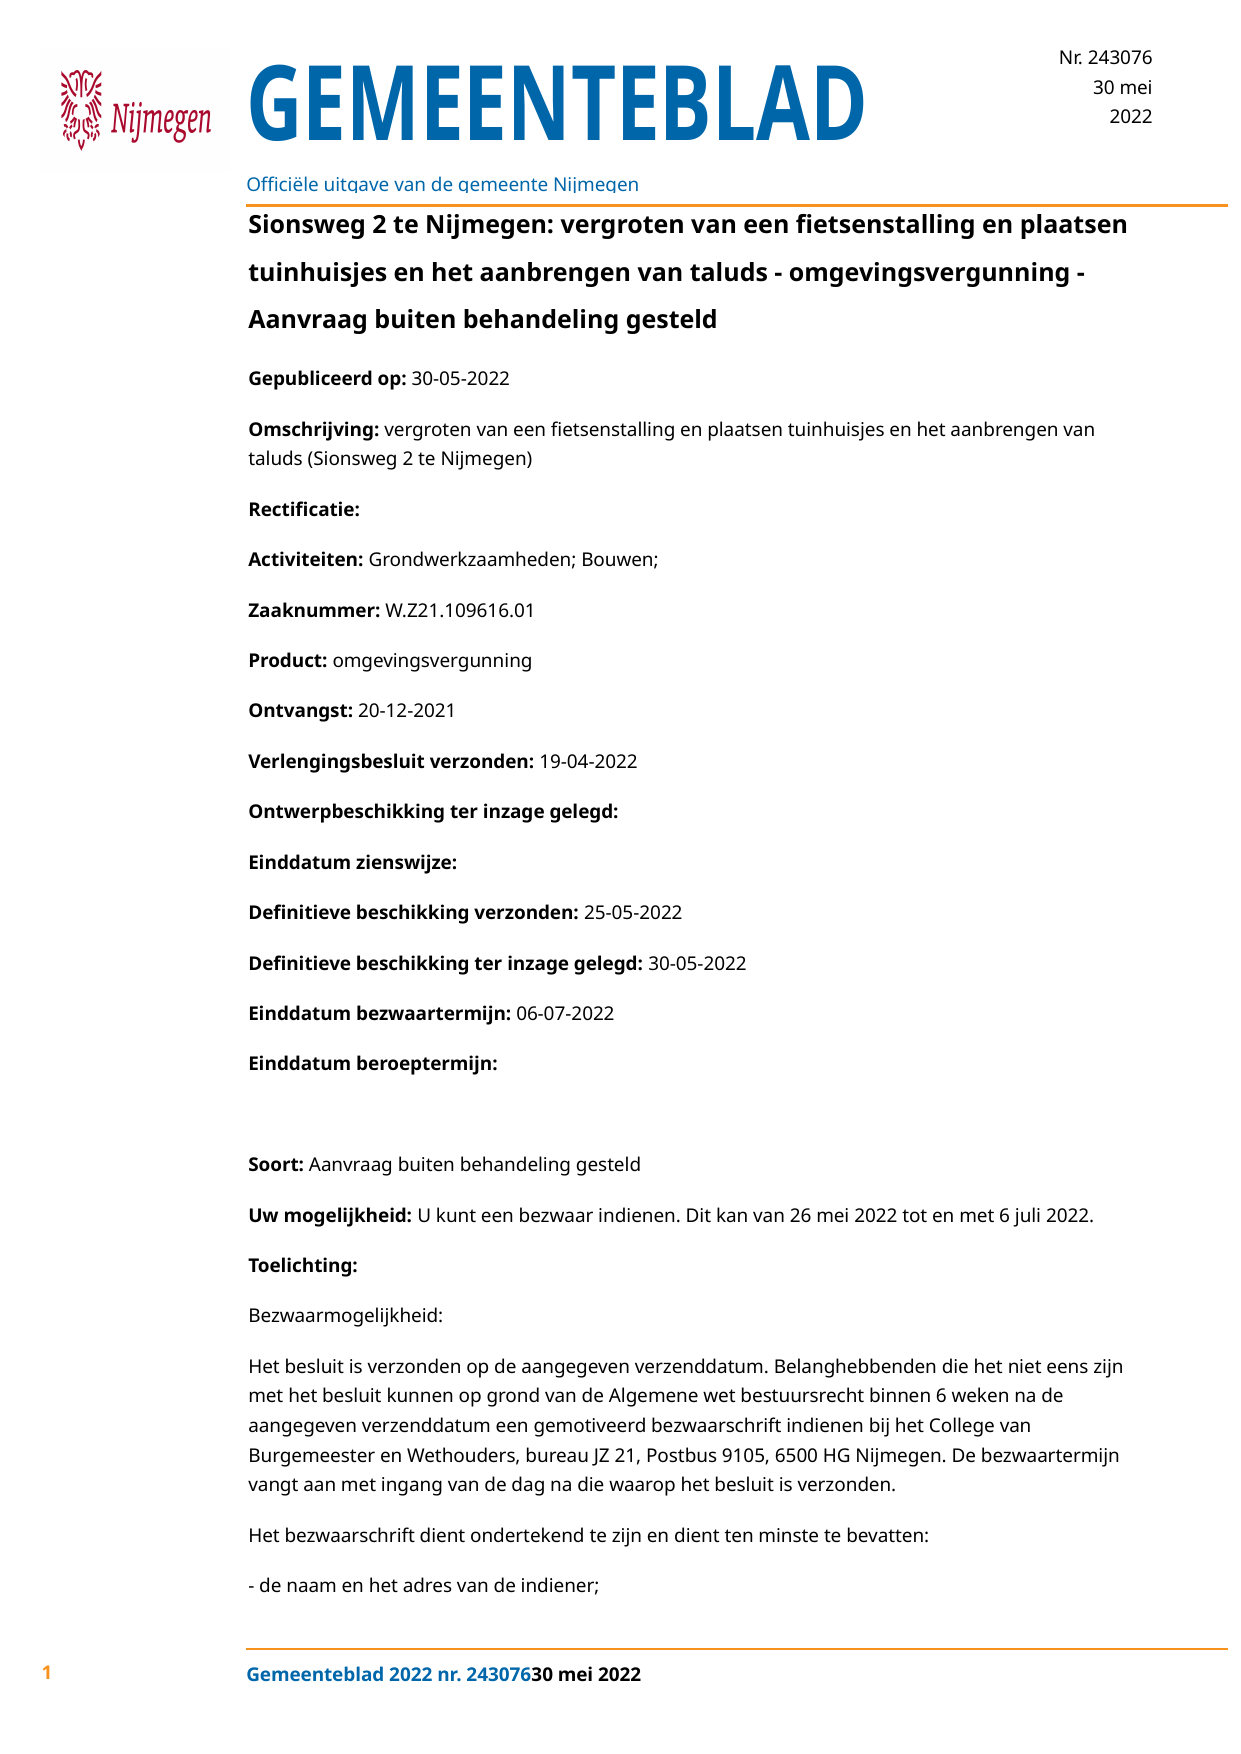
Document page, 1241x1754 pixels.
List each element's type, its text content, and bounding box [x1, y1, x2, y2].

text Einddatum zienswijze: [248, 849, 1152, 874]
text Het besluit is verzonden op de aangegeven verzenddatum. Belanghebbenden die het niet eens zijn met het besluit kunnen op grond van de Algemene wet bestuursrecht binnen 6 weken na de aangegeven verzenddatum een gemotiveerd bezwaarschrift indienen bij het College van Burgemeester en Wethouders, bureau JZ 21, Postbus 9105, 6500 HG Nijmegen. De bezwaartermijn vangt aan met ingang van de dag na die waarop het besluit is verzonden. [248, 1353, 1152, 1497]
text Het bezwaarschrift dient ondertekend te zijn en dient ten minste te bevatten: [248, 1522, 1152, 1547]
text Zaaknummer: W.Z21.109616.01 [248, 597, 1152, 622]
text Ontwerpbeschikking ter inzage gelegd: [248, 798, 1152, 824]
text Activiteiten: Grondwerkzaamheden; Bouwen; [248, 546, 1152, 572]
text Sionsweg 2 te Nijmegen: vergroten van een fietsenstalling en plaatsen tuinhuisjes en het aanbrengen van taluds - omgevingsvergunning - Aanvraag buiten behandeling gesteld [248, 207, 1152, 336]
picture [41, 47, 231, 172]
text Rectificatie: [248, 496, 1152, 522]
text Omschrijving: vergroten van een fietsenstalling en plaatsen tuinhuisjes en het aanbrengen van taluds (Sionsweg 2 te Nijmegen) [248, 416, 1152, 471]
text Definitieve beschikking verzonden: 25-05-2022 [248, 899, 1152, 925]
text Bezwaarmogelijkheid: [248, 1303, 1152, 1328]
text Ontvangst: 20-12-2021 [248, 698, 1152, 723]
text Uw mogelijkheid: U kunt een bezwaar indienen. Dit kan van 26 mei 2022 tot en met 6 juli 2022. [248, 1202, 1152, 1227]
text Definitieve beschikking ter inzage gelegd: 30-05-2022 [248, 950, 1152, 975]
text Gepubliceerd op: 30-05-2022 [248, 366, 1152, 391]
text Einddatum beroeptermijn: [248, 1051, 1152, 1076]
text Soort: Aanvraag buiten behandeling gesteld [248, 1151, 1152, 1177]
text - de naam en het adres van de indiener; [248, 1572, 1152, 1598]
text Verlengingsbesluit verzonden: 19-04-2022 [248, 748, 1152, 774]
text Product: omgevingsvergunning [248, 647, 1152, 673]
text Toelichting: [248, 1252, 1152, 1278]
text Einddatum bezwaartermijn: 06-07-2022 [248, 1000, 1152, 1026]
